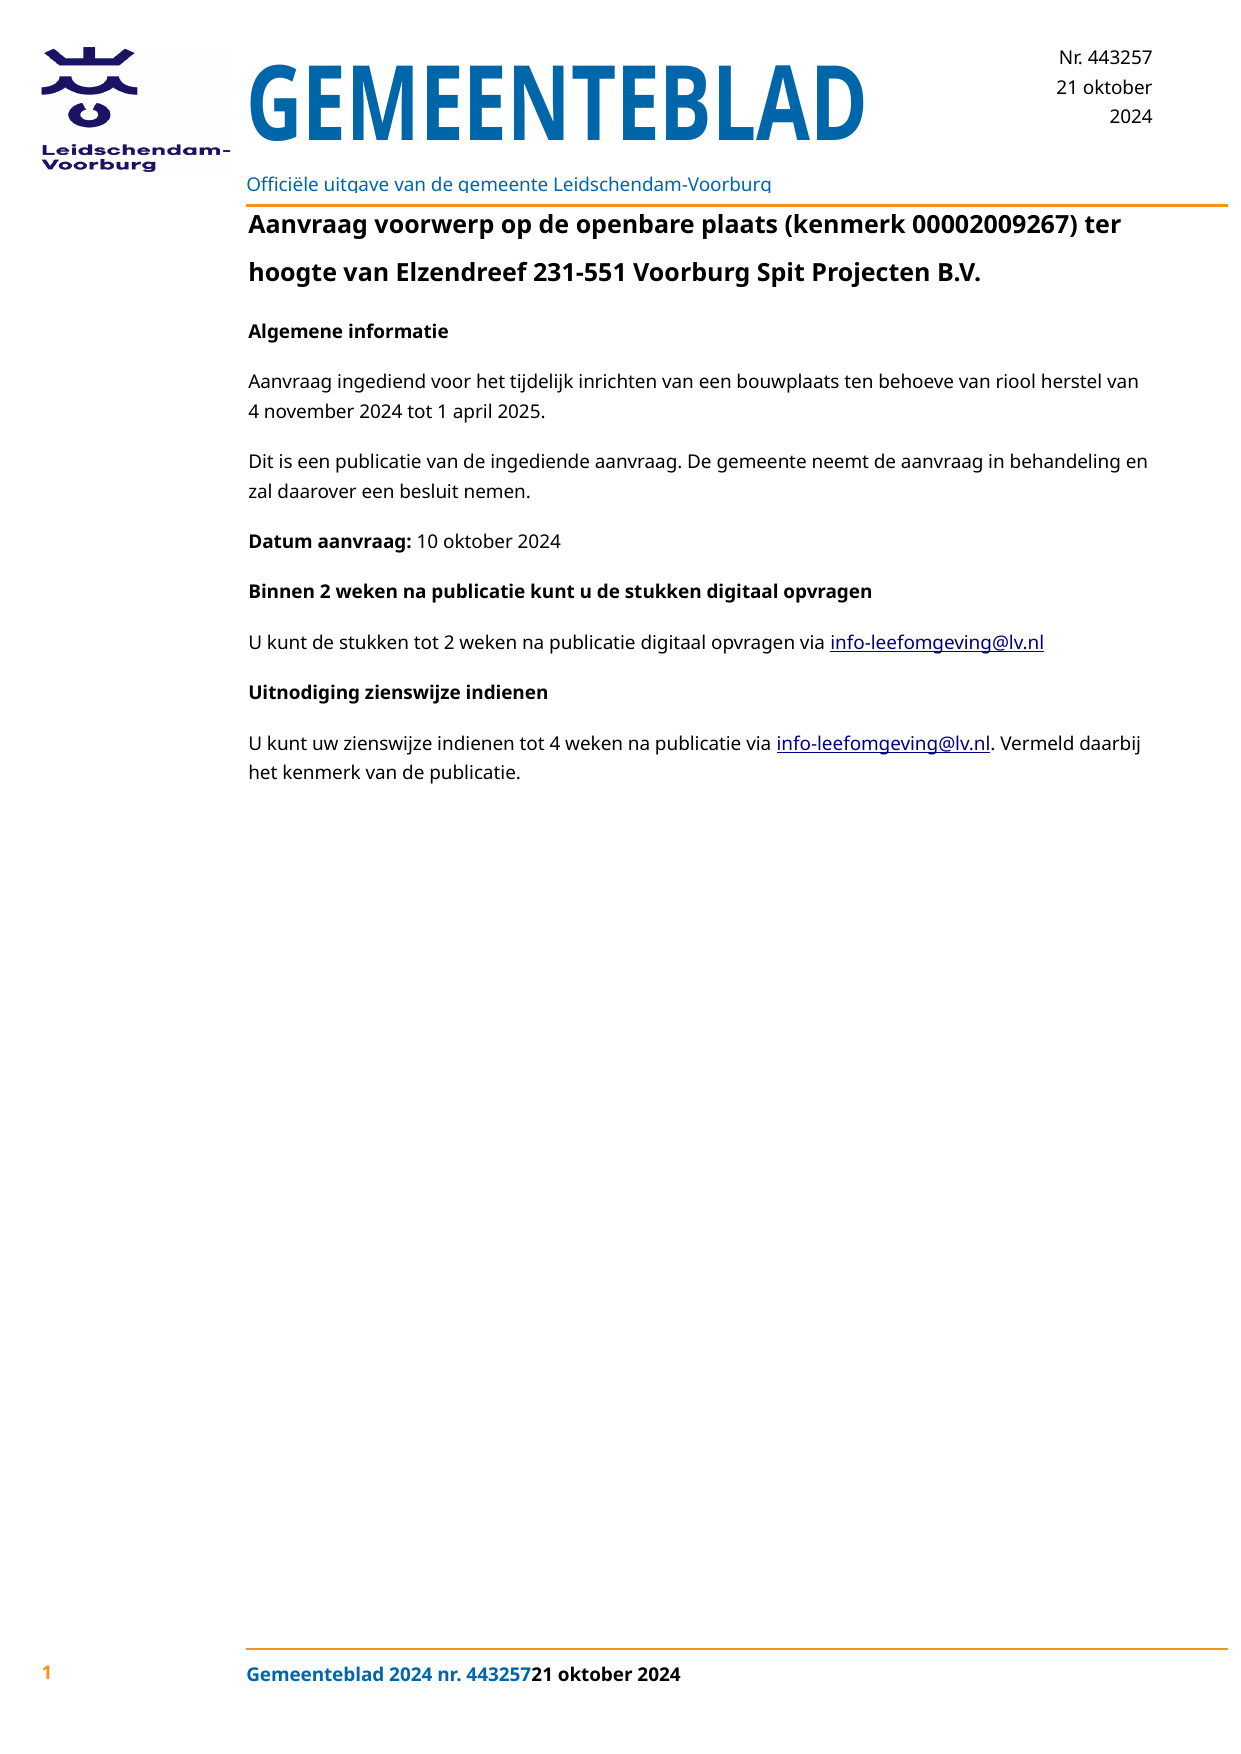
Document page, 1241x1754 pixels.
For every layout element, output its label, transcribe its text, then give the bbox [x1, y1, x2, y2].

text Aanvraag ingediend voor het tijdelijk inrichten van een bouwplaats ten behoeve van riool herstel van 4 november 2024 tot 1 april 2025. [248, 368, 1152, 424]
text U kunt de stukken tot 2 weken na publicatie digitaal opvragen via info-leefomgeving@lv.nl [248, 629, 1152, 655]
text Aanvraag voorwerp op de openbare plaats (kenmerk 00002009267) ter hoogte van Elzendreef 231-551 Voorburg Spit Projecten B.V. [248, 207, 1152, 288]
text Algemene informatie [248, 318, 1152, 344]
text U kunt uw zienswijze indienen tot 4 weken na publicatie via info-leefomgeving@lv.nl. Vermeld daarbij het kenmerk van de publicatie. [248, 730, 1152, 785]
text Binnen 2 weken na publicatie kunt u de stukken digitaal opvragen [248, 579, 1152, 604]
picture [41, 47, 231, 172]
text Dit is een publicatie van de ingediende aanvraag. De gemeente neemt de aanvraag in behandeling en zal daarover een besluit nemen. [248, 448, 1152, 504]
text Uitnodiging zienswijze indienen [248, 679, 1152, 705]
text Datum aanvraag: 10 oktober 2024 [248, 528, 1152, 554]
